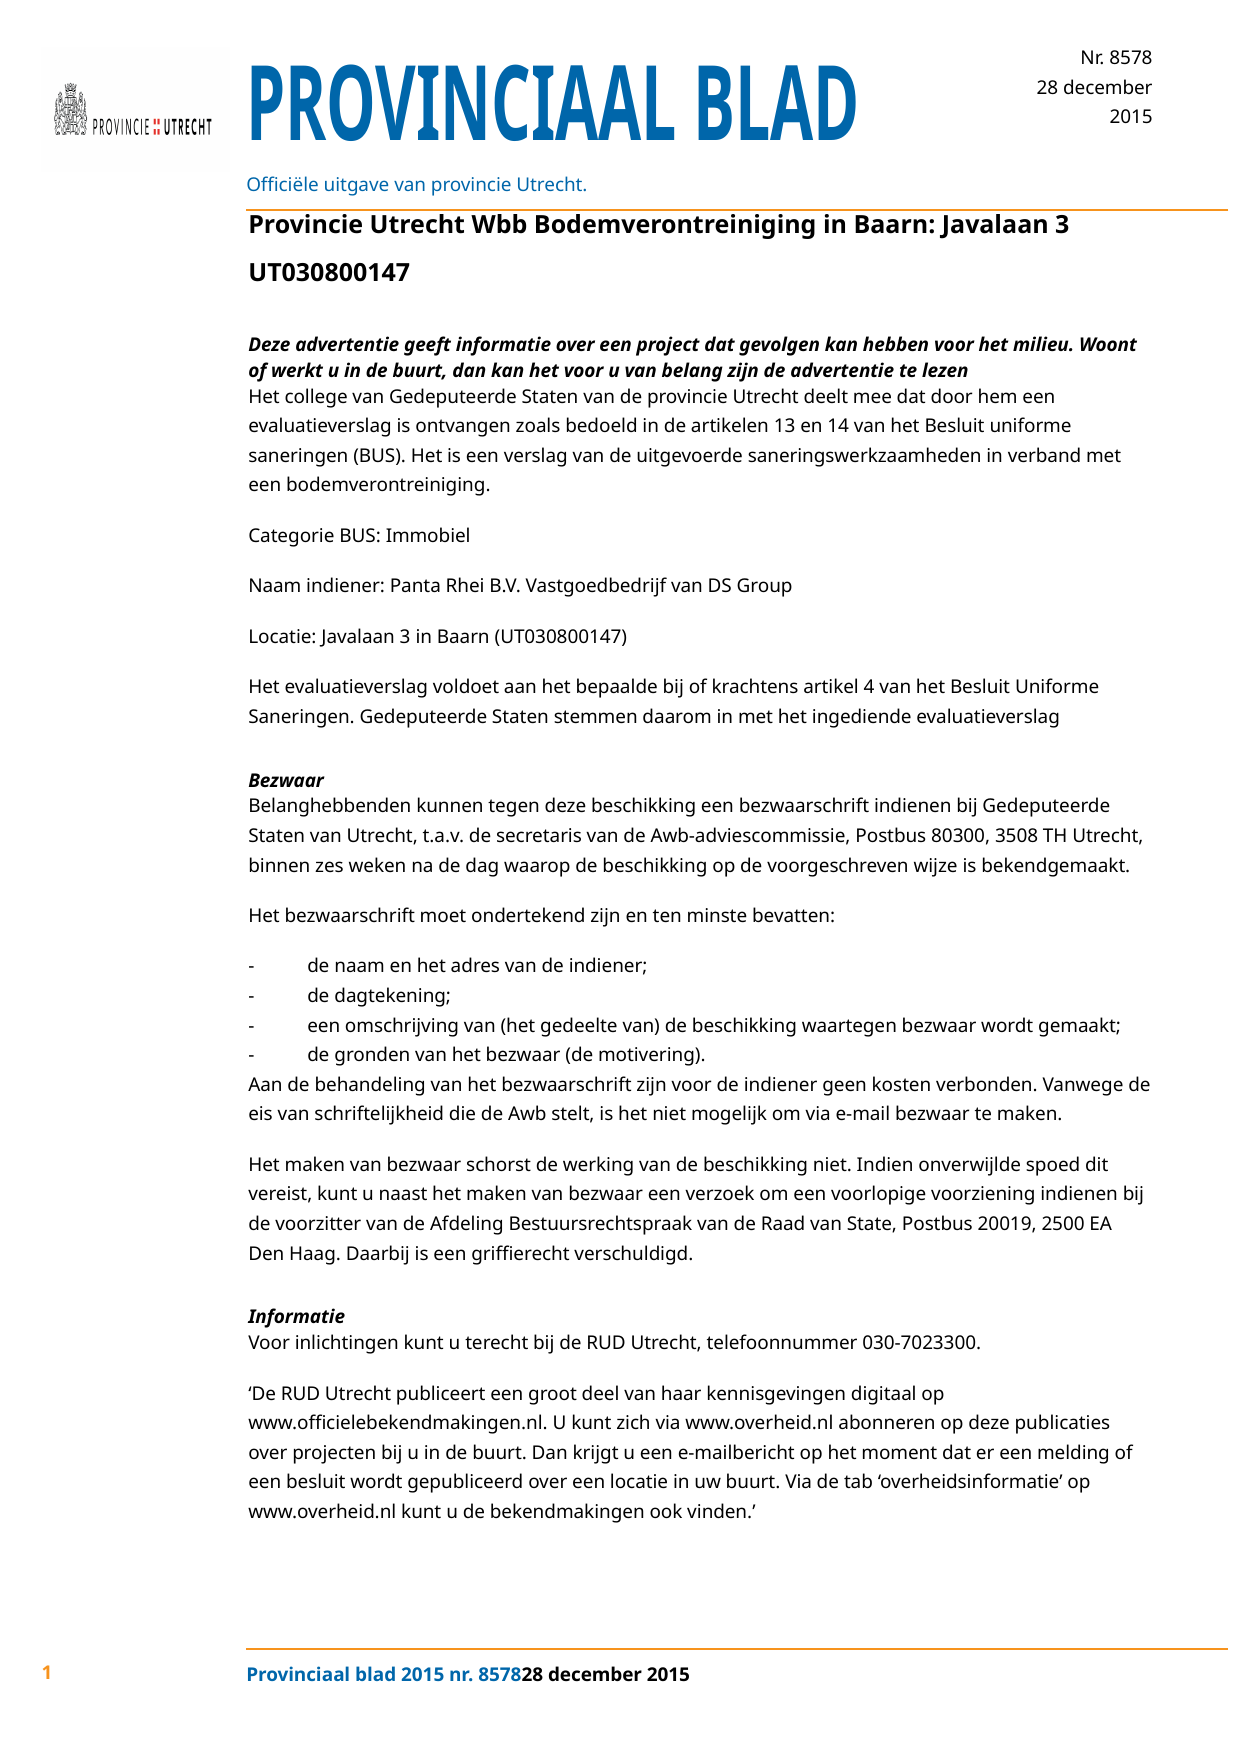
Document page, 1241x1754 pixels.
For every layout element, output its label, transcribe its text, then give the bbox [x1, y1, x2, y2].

text Provincie Utrecht Wbb Bodemverontreiniging in Baarn: Javalaan 3 UT030800147 [248, 211, 1152, 288]
text Het college van Gedeputeerde Staten van de provincie Utrecht deelt mee dat door hem een evaluatieverslag is ontvangen zoals bedoeld in de artikelen 13 en 14 van het Besluit uniforme saneringen (BUS). Het is een verslag van de uitgevoerde saneringswerkzaamheden in verband met een bodemverontreiniging. [248, 383, 1152, 497]
text Het maken van bezwaar schorst de werking van de beschikking niet. Indien onverwijlde spoed dit vereist, kunt u naast het maken van bezwaar een verzoek om een voorlopige voorziening indienen bij de voorzitter van de Afdeling Bestuursrechtspraak van de Raad van State, Postbus 20019, 2500 EA Den Haag. Daarbij is een griffierecht verschuldigd. [248, 1151, 1152, 1265]
list de gronden van het bezwaar (de motivering). [248, 1041, 1152, 1067]
list de dagtekening; [248, 982, 1152, 1008]
text Deze advertentie geeft informatie over een project dat gevolgen kan hebben voor het milieu. Woont of werkt u in de buurt, dan kan het voor u van belang zijn de advertentie te lezen [248, 331, 1152, 383]
picture [41, 47, 231, 172]
text Locatie: Javalaan 3 in Baarn (UT030800147) [248, 623, 1152, 649]
text Het evaluatieverslag voldoet aan het bepaalde bij of krachtens artikel 4 van het Besluit Uniforme Saneringen. Gedeputeerde Staten stemmen daarom in met het ingediende evaluatieverslag [248, 673, 1152, 729]
text Bezwaar [248, 767, 1152, 793]
text Belanghebbenden kunnen tegen deze beschikking een bezwaarschrift indienen bij Gedeputeerde Staten van Utrecht, t.a.v. de secretaris van de Awb-adviescommissie, Postbus 80300, 3508 TH Utrecht, binnen zes weken na de dag waarop de beschikking op de voorgeschreven wijze is bekendgemaakt. [248, 793, 1152, 877]
text Categorie BUS: Immobiel [248, 522, 1152, 548]
text Naam indiener: Panta Rhei B.V. Vastgoedbedrijf van DS Group [248, 572, 1152, 598]
text Informatie [248, 1304, 1152, 1329]
text Het bezwaarschrift moet ondertekend zijn en ten minste bevatten: [248, 902, 1152, 928]
text Aan de behandeling van het bezwaarschrift zijn voor de indiener geen kosten verbonden. Vanwege de eis van schriftelijkheid die de Awb stelt, is het niet mogelijk om via e-mail bezwaar te maken. [248, 1071, 1152, 1126]
list de naam en het adres van de indiener; [248, 953, 1152, 978]
text ‘De RUD Utrecht publiceert een groot deel van haar kennisgevingen digitaal op www.officielebekendmakingen.nl. U kunt zich via www.overheid.nl abonneren op deze publicaties over projecten bij u in de buurt. Dan krijgt u een e-mailbericht op het moment dat er een melding of een besluit wordt gepubliceerd over een locatie in uw buurt. Via de tab ‘overheidsinformatie’ op www.overheid.nl kunt u de bekendmakingen ook vinden.’ [248, 1380, 1152, 1524]
list een omschrijving van (het gedeelte van) de beschikking waartegen bezwaar wordt gemaakt; [248, 1012, 1152, 1037]
text Voor inlichtingen kunt u terecht bij de RUD Utrecht, telefoonnummer 030-7023300. [248, 1329, 1152, 1355]
